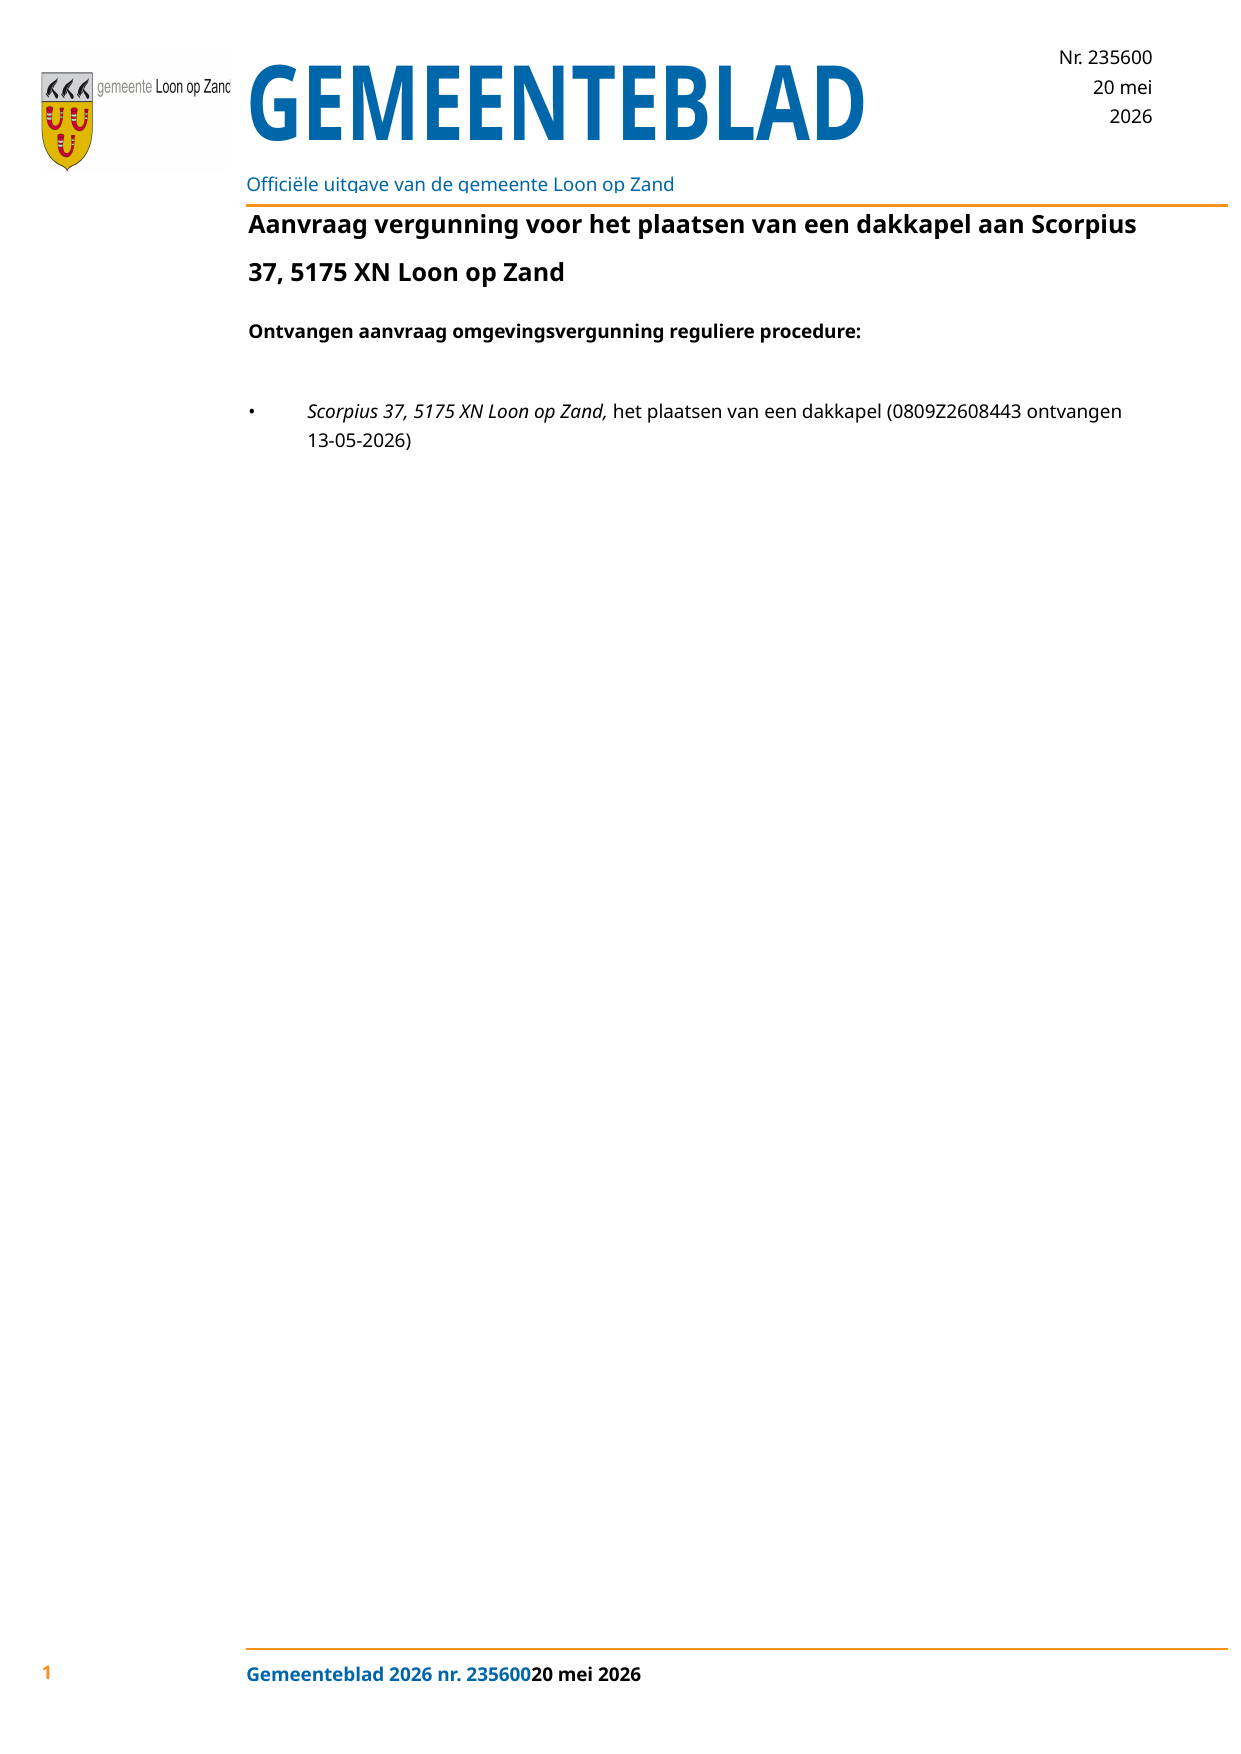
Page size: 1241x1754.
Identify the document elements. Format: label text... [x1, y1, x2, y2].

text Aanvraag vergunning voor het plaatsen van een dakkapel aan Scorpius 37, 5175 XN Loon op Zand [248, 207, 1152, 288]
list Scorpius 37, 5175 XN Loon op Zand, het plaatsen van een dakkapel (0809Z2608443 ontvangen 13-05-2026) [248, 398, 1152, 453]
text Ontvangen aanvraag omgevingsvergunning reguliere procedure: [248, 318, 1152, 344]
picture [41, 47, 231, 172]
